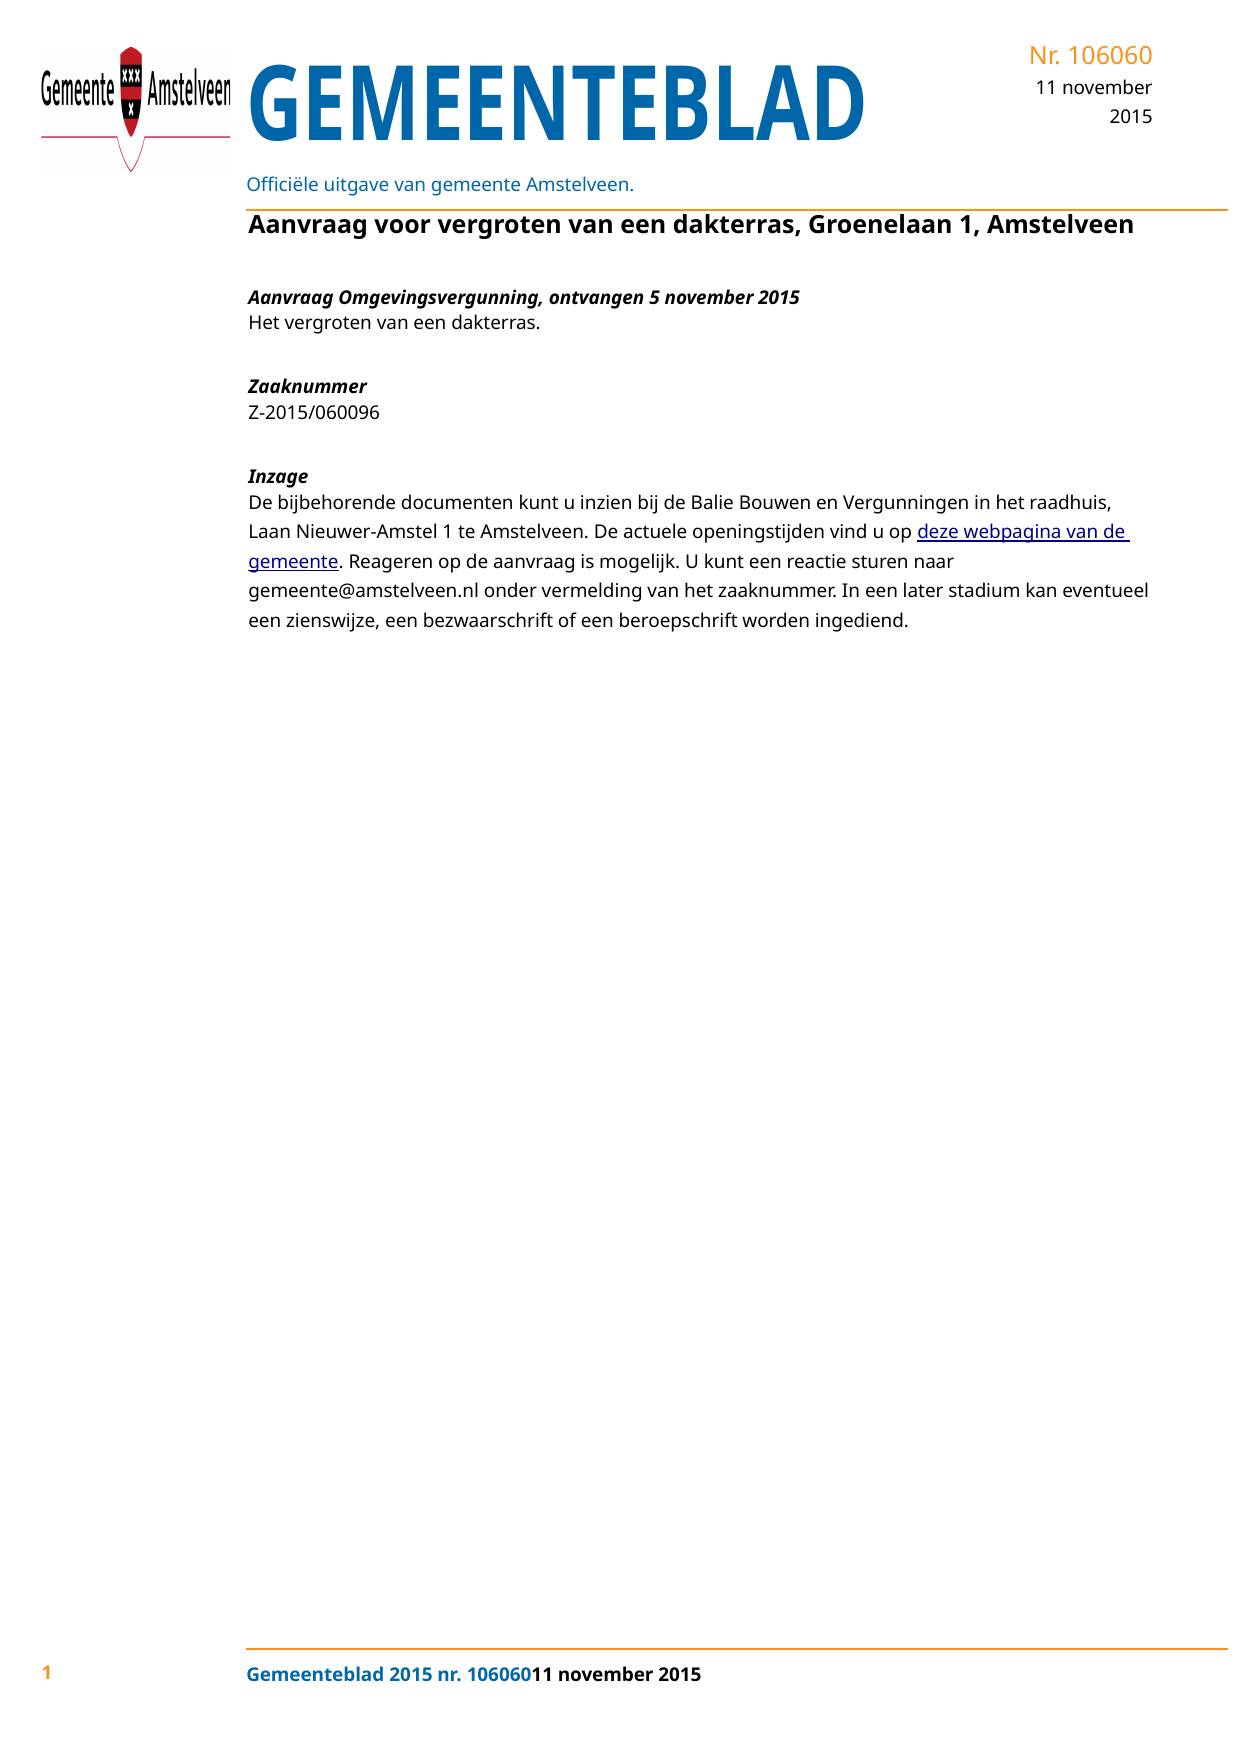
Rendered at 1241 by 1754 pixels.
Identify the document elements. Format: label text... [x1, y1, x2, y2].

picture [41, 47, 231, 172]
text Aanvraag Omgevingsvergunning, ontvangen 5 november 2015 [248, 284, 1152, 309]
text De bijbehorende documenten kunt u inzien bij de Balie Bouwen en Vergunningen in het raadhuis, Laan Nieuwer-Amstel 1 te Amstelveen. De actuele openingstijden vind u op deze webpagina van de gemeente. Reageren op de aanvraag is mogelijk. U kunt een reactie sturen naar gemeente@amstelveen.nl onder vermelding van het zaaknummer. In een later stadium kan eventueel een zienswijze, een bezwaarschrift of een beroepschrift worden ingediend. [248, 489, 1152, 633]
text Z-2015/060096 [248, 399, 1152, 425]
text Inzage [248, 463, 1152, 489]
text Aanvraag voor vergroten van een dakterras, Groenelaan 1, Amstelveen [248, 211, 1152, 241]
text Het vergroten van een dakterras. [248, 309, 1152, 335]
text Zaaknummer [248, 373, 1152, 399]
